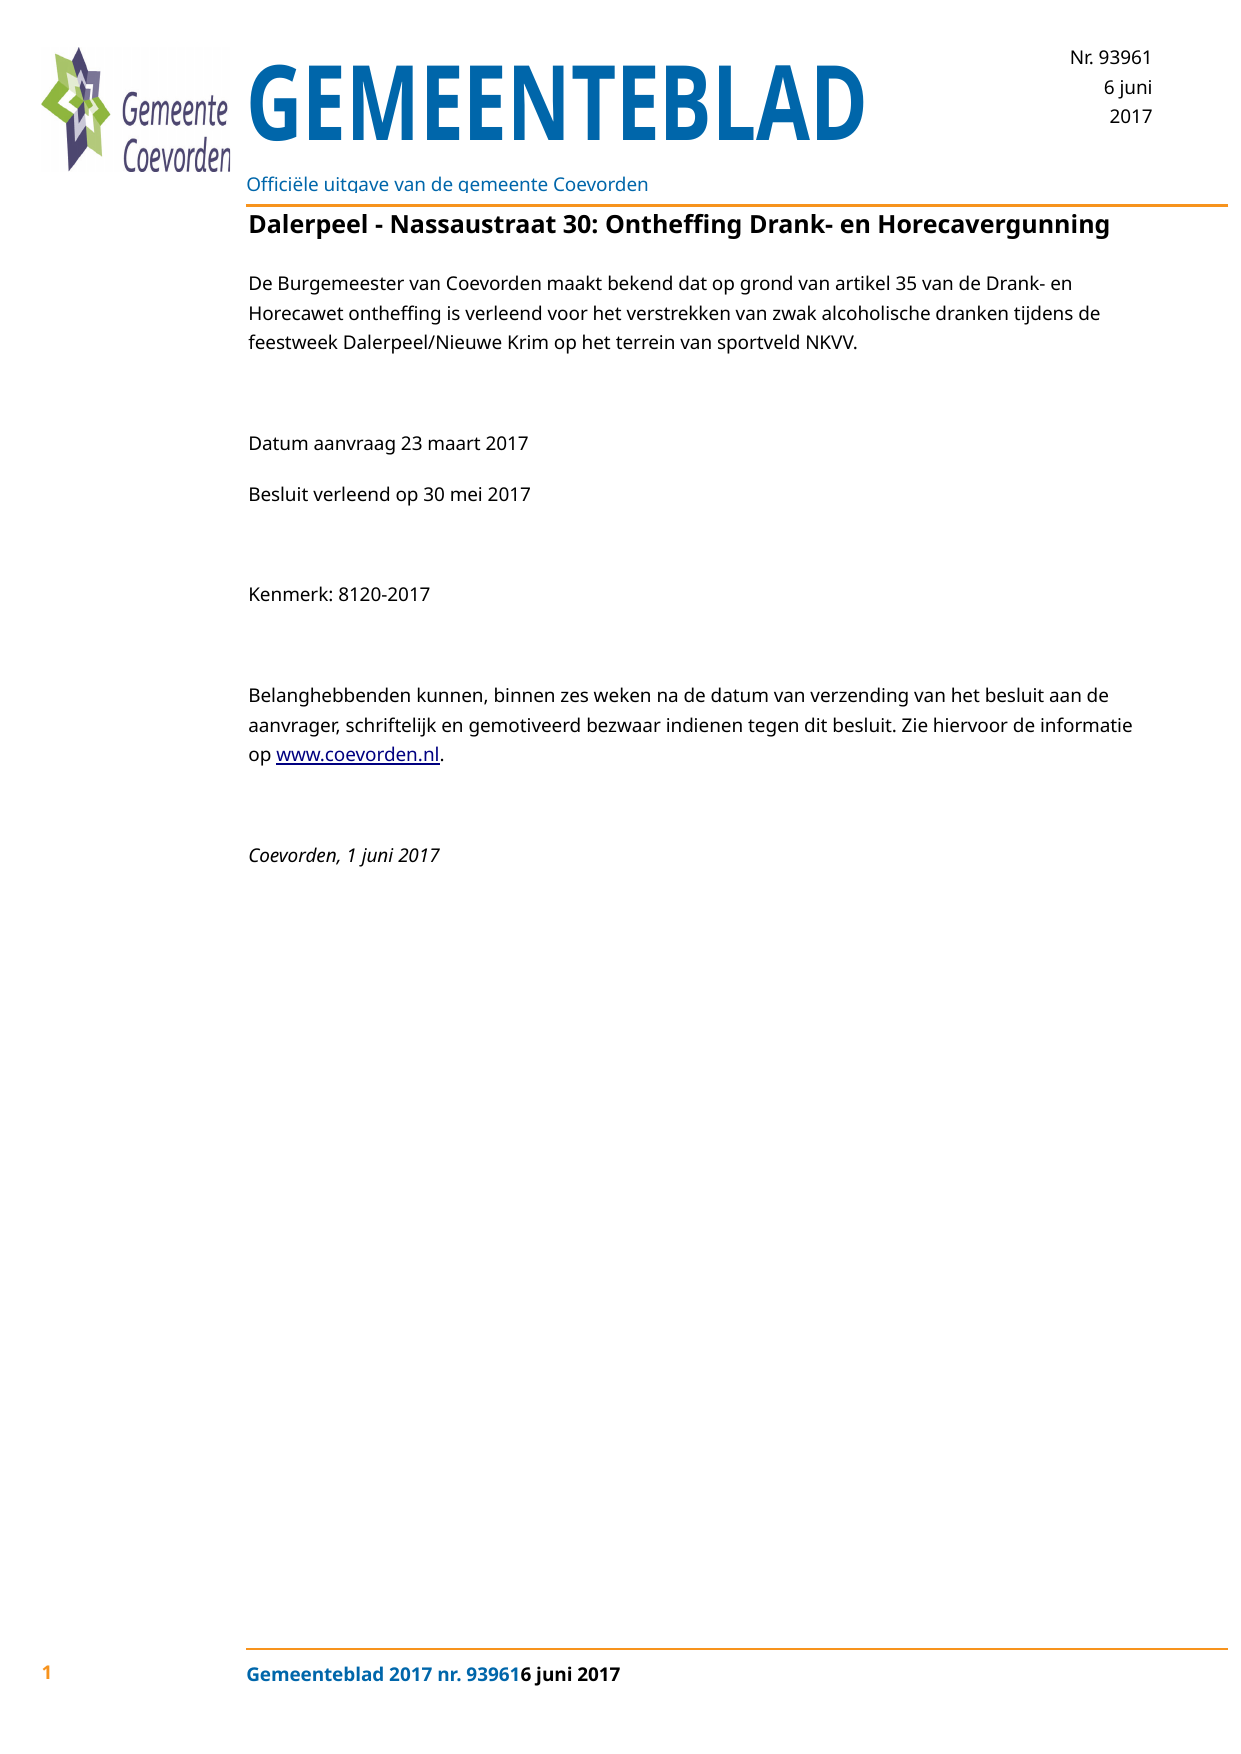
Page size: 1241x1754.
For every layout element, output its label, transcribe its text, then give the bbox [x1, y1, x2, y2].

picture [41, 47, 231, 172]
text Dalerpeel - Nassaustraat 30: Ontheffing Drank- en Horecavergunning [248, 207, 1152, 241]
text Belanghebbenden kunnen, binnen zes weken na de datum van verzending van het besluit aan de aanvrager, schriftelijk en gemotiveerd bezwaar indienen tegen dit besluit. Zie hiervoor de informatie op www.coevorden.nl. [248, 682, 1152, 767]
text Datum aanvraag 23 maart 2017 [248, 430, 1152, 456]
text Besluit verleend op 30 mei 2017 [248, 481, 1152, 506]
text De Burgemeester van Coevorden maakt bekend dat op grond van artikel 35 van de Drank- en Horecawet ontheffing is verleend voor het verstrekken van zwak alcoholische dranken tijdens de feestweek Dalerpeel/Nieuwe Krim op het terrein van sportveld NKVV. [248, 270, 1152, 355]
text Kenmerk: 8120-2017 [248, 582, 1152, 607]
text Coevorden, 1 juni 2017 [248, 842, 1152, 868]
